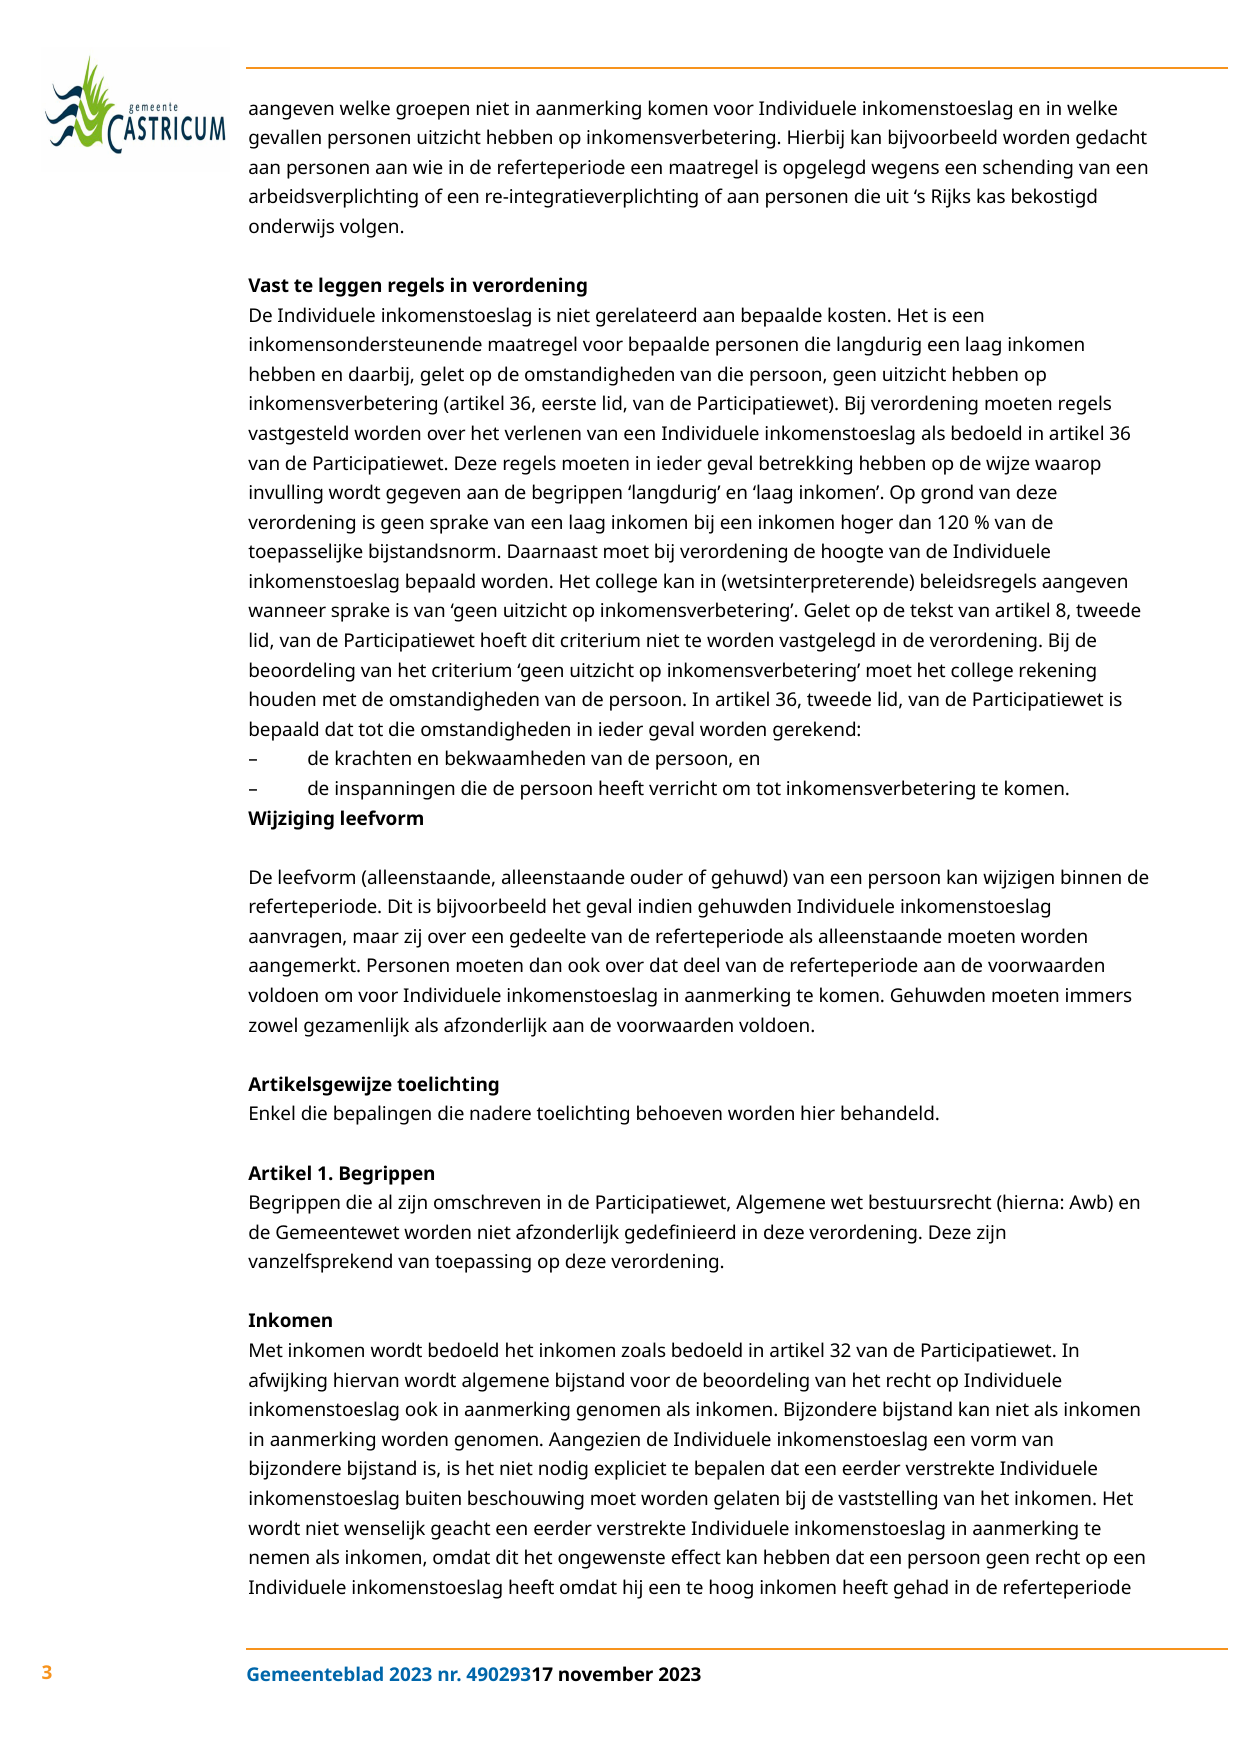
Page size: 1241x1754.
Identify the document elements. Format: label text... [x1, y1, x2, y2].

picture [41, 47, 231, 172]
text Artikel 1. Begrippen [248, 1160, 1152, 1186]
text Enkel die bepalingen die nadere toelichting behoeven worden hier behandeld. [248, 1101, 1152, 1126]
list de inspanningen die de persoon heeft verricht om tot inkomensverbetering te komen. [248, 775, 1152, 801]
text De Individuele inkomenstoeslag is niet gerelateerd aan bepaalde kosten. Het is een inkomensondersteunende maatregel voor bepaalde personen die langdurig een laag inkomen hebben en daarbij, gelet op de omstandigheden van die persoon, geen uitzicht hebben op inkomensverbetering (artikel 36, eerste lid, van de Participatiewet). Bij verordening moeten regels vastgesteld worden over het verlenen van een Individuele inkomenstoeslag als bedoeld in artikel 36 van de Participatiewet. Deze regels moeten in ieder geval betrekking hebben op de wijze waarop invulling wordt gegeven aan de begrippen ‘langdurig’ en ‘laag inkomen’. Op grond van deze verordening is geen sprake van een laag inkomen bij een inkomen hoger dan 120 % van de toepasselijke bijstandsnorm. Daarnaast moet bij verordening de hoogte van de Individuele inkomenstoeslag bepaald worden. Het college kan in (wetsinterpreterende) beleidsregels aangeven wanneer sprake is van ‘geen uitzicht op inkomensverbetering’. Gelet op de tekst van artikel 8, tweede lid, van de Participatiewet hoeft dit criterium niet te worden vastgelegd in de verordening. Bij de beoordeling van het criterium ‘geen uitzicht op inkomensverbetering’ moet het college rekening houden met de omstandigheden van de persoon. In artikel 36, tweede lid, van de Participatiewet is bepaald dat tot die omstandigheden in ieder geval worden gerekend: [248, 302, 1152, 742]
text Met inkomen wordt bedoeld het inkomen zoals bedoeld in artikel 32 van de Participatiewet. In afwijking hiervan wordt algemene bijstand voor de beoordeling van het recht op Individuele inkomenstoeslag ook in aanmerking genomen als inkomen. Bijzondere bijstand kan niet als inkomen in aanmerking worden genomen. Aangezien de Individuele inkomenstoeslag een vorm van bijzondere bijstand is, is het niet nodig expliciet te bepalen dat een eerder verstrekte Individuele inkomenstoeslag buiten beschouwing moet worden gelaten bij de vaststelling van het inkomen. Het wordt niet wenselijk geacht een eerder verstrekte Individuele inkomenstoeslag in aanmerking te nemen als inkomen, omdat dit het ongewenste effect kan hebben dat een persoon geen recht op een Individuele inkomenstoeslag heeft omdat hij een te hoog inkomen heeft gehad in de referteperiode [248, 1337, 1152, 1600]
text Begrippen die al zijn omschreven in de Participatiewet, Algemene wet bestuursrecht (hierna: Awb) en de Gemeentewet worden niet afzonderlijk gedefinieerd in deze verordening. Deze zijn vanzelfsprekend van toepassing op deze verordening. [248, 1189, 1152, 1274]
text Artikelsgewijze toelichting [248, 1071, 1152, 1097]
text aangeven welke groepen niet in aanmerking komen voor Individuele inkomenstoeslag en in welke gevallen personen uitzicht hebben op inkomensverbetering. Hierbij kan bijvoorbeeld worden gedacht aan personen aan wie in de referteperiode een maatregel is opgelegd wegens een schending van een arbeidsverplichting of een re-integratieverplichting of aan personen die uit ‘s Rijks kas bekostigd onderwijs volgen. [248, 95, 1152, 239]
text De leefvorm (alleenstaande, alleenstaande ouder of gehuwd) van een persoon kan wijzigen binnen de referteperiode. Dit is bijvoorbeeld het geval indien gehuwden Individuele inkomenstoeslag aanvragen, maar zij over een gedeelte van de referteperiode als alleenstaande moeten worden aangemerkt. Personen moeten dan ook over dat deel van de referteperiode aan de voorwaarden voldoen om voor Individuele inkomenstoeslag in aanmerking te komen. Gehuwden moeten immers zowel gezamenlijk als afzonderlijk aan de voorwaarden voldoen. [248, 864, 1152, 1038]
text Wijziging leefvorm [248, 805, 1152, 831]
list de krachten en bekwaamheden van de persoon, en [248, 746, 1152, 771]
text Inkomen [248, 1308, 1152, 1333]
text Vast te leggen regels in verordening [248, 272, 1152, 298]
